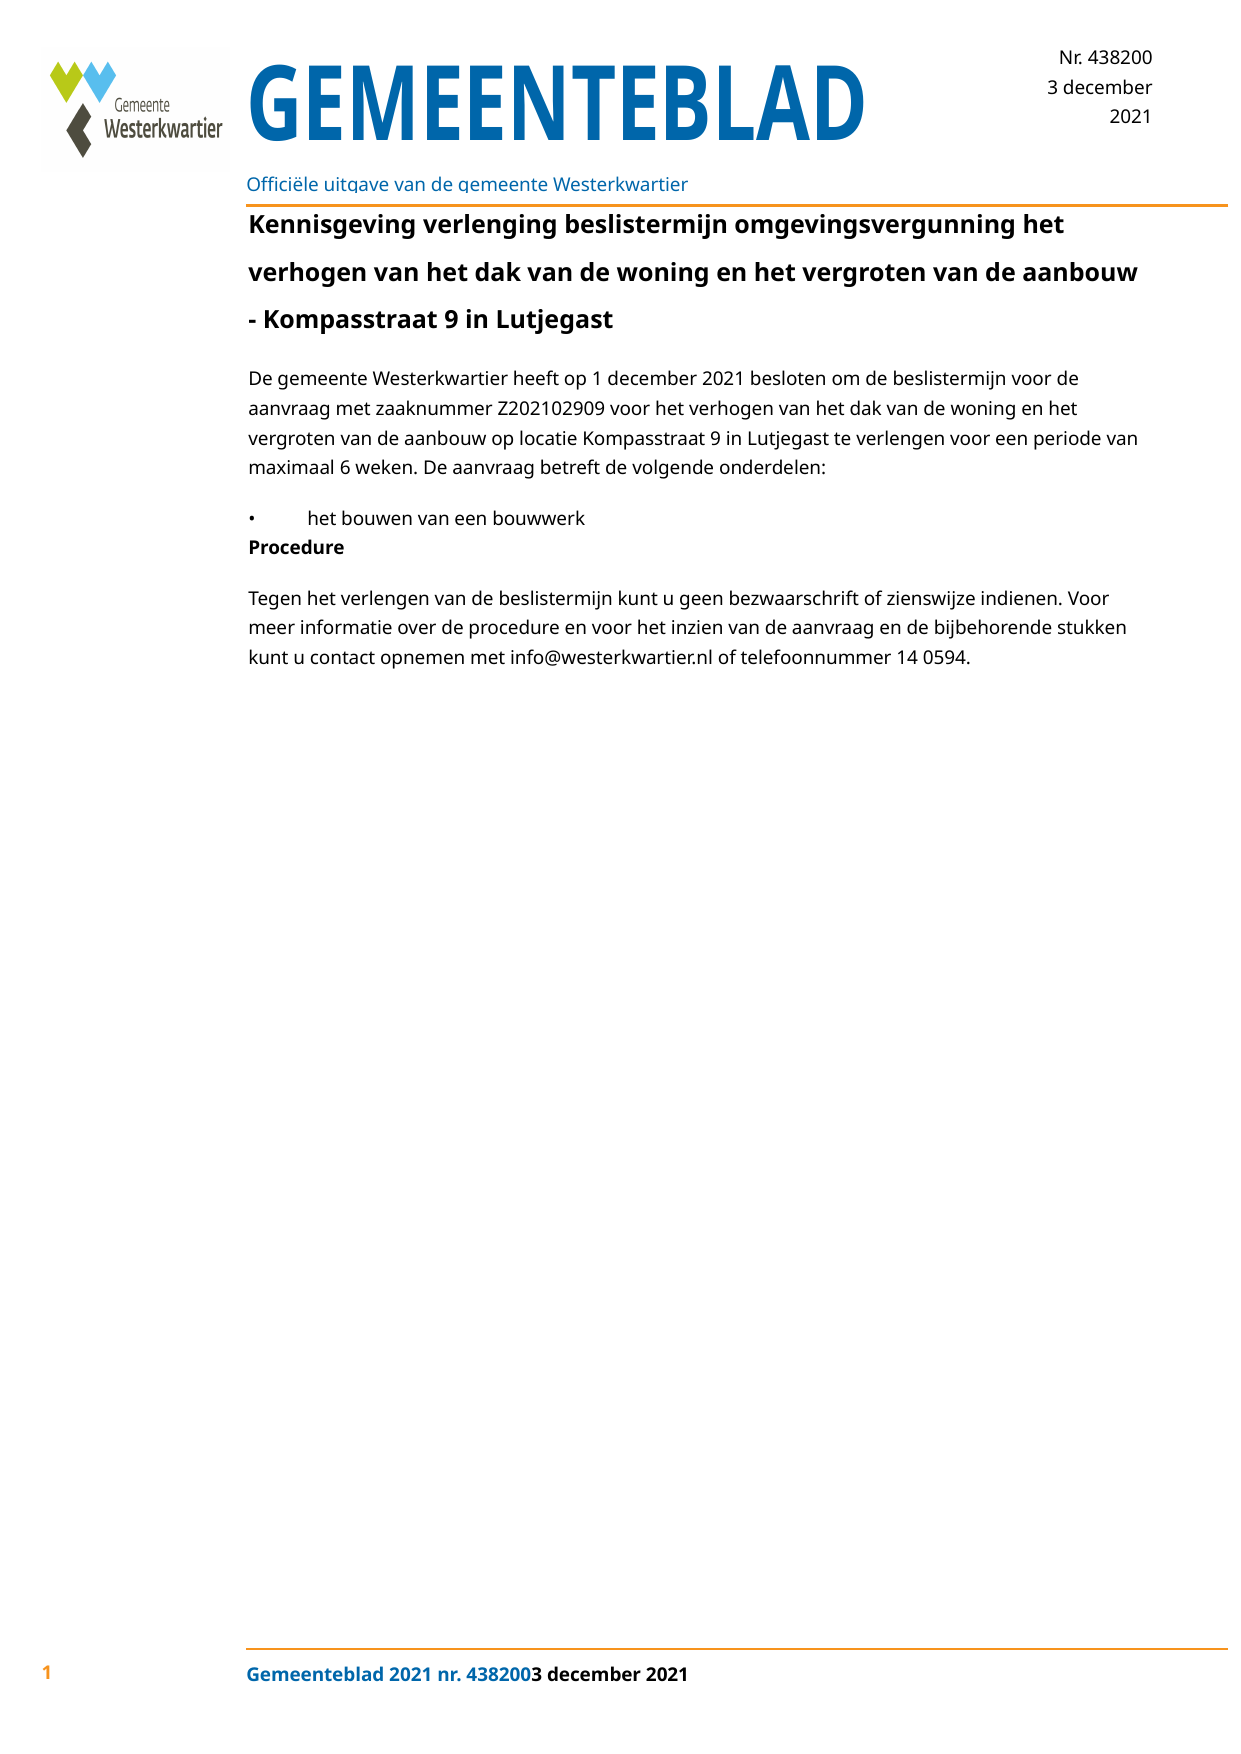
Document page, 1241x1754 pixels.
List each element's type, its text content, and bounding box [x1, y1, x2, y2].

text Procedure [248, 534, 1152, 560]
text Kennisgeving verlenging beslistermijn omgevingsvergunning het verhogen van het dak van de woning en het vergroten van de aanbouw - Kompasstraat 9 in Lutjegast [248, 207, 1152, 336]
text De gemeente Westerkwartier heeft op 1 december 2021 besloten om de beslistermijn voor de aanvraag met zaaknummer Z202102909 voor het verhogen van het dak van de woning en het vergroten van de aanbouw op locatie Kompasstraat 9 in Lutjegast te verlengen voor een periode van maximaal 6 weken. De aanvraag betreft de volgende onderdelen: [248, 366, 1152, 480]
text Tegen het verlengen van de beslistermijn kunt u geen bezwaarschrift of zienswijze indienen. Voor meer informatie over de procedure en voor het inzien van de aanvraag en de bijbehorende stukken kunt u contact opnemen met info@westerkwartier.nl of telefoonnummer 14 0594. [248, 585, 1152, 669]
picture [41, 47, 231, 172]
list het bouwen van een bouwwerk [248, 505, 1152, 530]
